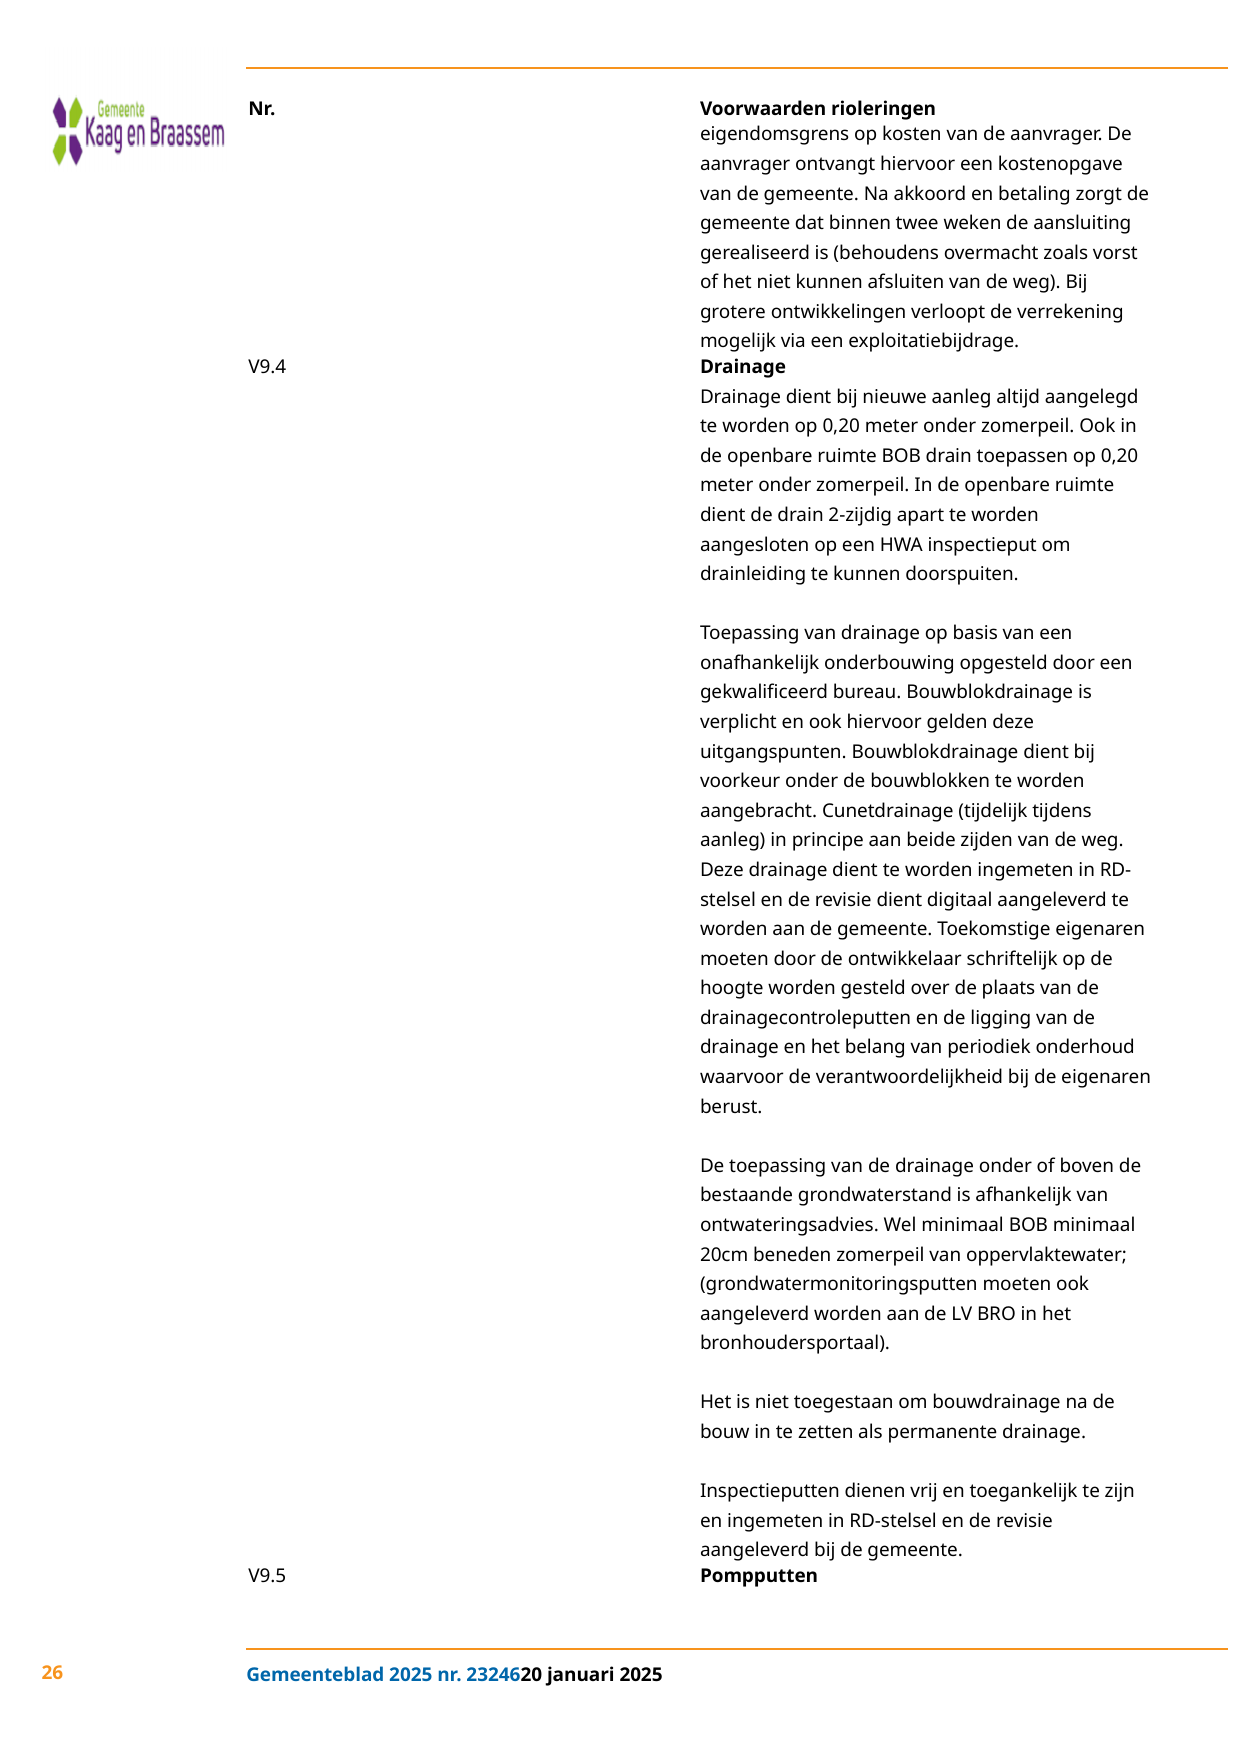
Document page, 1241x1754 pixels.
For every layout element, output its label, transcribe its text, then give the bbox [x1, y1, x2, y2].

table_cell V9.4 [248, 353, 700, 1562]
picture [41, 47, 231, 172]
table_cell Drainage Drainage dient bij nieuwe aanleg altijd aangelegd te worden op 0,20 meter onder zomerpeil. Ook in de openbare ruimte BOB drain toepassen op 0,20 meter onder zomerpeil. In de openbare ruimte dient de drain 2-zijdig apart te worden aangesloten op een HWA inspectieput om drainleiding te kunnen doorspuiten. Toepassing van drainage op basis van een onafhankelijk onderbouwing opgesteld door een gekwalificeerd bureau. Bouwblokdrainage is verplicht en ook hiervoor gelden deze uitgangspunten. Bouwblokdrainage dient bij voorkeur onder de bouwblokken te worden aangebracht. Cunetdrainage (tijdelijk tijdens aanleg) in principe aan beide zijden van de weg. Deze drainage dient te worden ingemeten in RD-stelsel en de revisie dient digitaal aangeleverd te worden aan de gemeente. Toekomstige eigenaren moeten door de ontwikkelaar schriftelijk op de hoogte worden gesteld over de plaats van de drainagecontroleputten en de ligging van de drainage en het belang van periodiek onderhoud waarvoor de verantwoordelijkheid bij de eigenaren berust. De toepassing van de drainage onder of boven de bestaande grondwaterstand is afhankelijk van ontwateringsadvies. Wel minimaal BOB minimaal 20cm beneden zomerpeil van oppervlaktewater; (grondwatermonitoringsputten moeten ook aangeleverd worden aan de LV BRO in het bronhoudersportaal). Het is niet toegestaan om bouwdrainage na de bouw in te zetten als permanente drainage. Inspectieputten dienen vrij en toegankelijk te zijn en ingemeten in RD-stelsel en de revisie aangeleverd bij de gemeente. [700, 353, 1152, 1562]
table_cell V9.5 [248, 1563, 700, 1588]
table_header Nr. [248, 95, 700, 121]
table_cell eigendomsgrens op kosten van de aanvrager. De aanvrager ontvangt hiervoor een kostenopgave van de gemeente. Na akkoord en betaling zorgt de gemeente dat binnen twee weken de aansluiting gerealiseerd is (behoudens overmacht zoals vorst of het niet kunnen afsluiten van de weg). Bij grotere ontwikkelingen verloopt de verrekening mogelijk via een exploitatiebijdrage. [700, 121, 1152, 353]
table_cell [248, 121, 700, 353]
table_header Voorwaarden rioleringen [700, 95, 1152, 121]
table_cell Pompputten [700, 1563, 1152, 1588]
